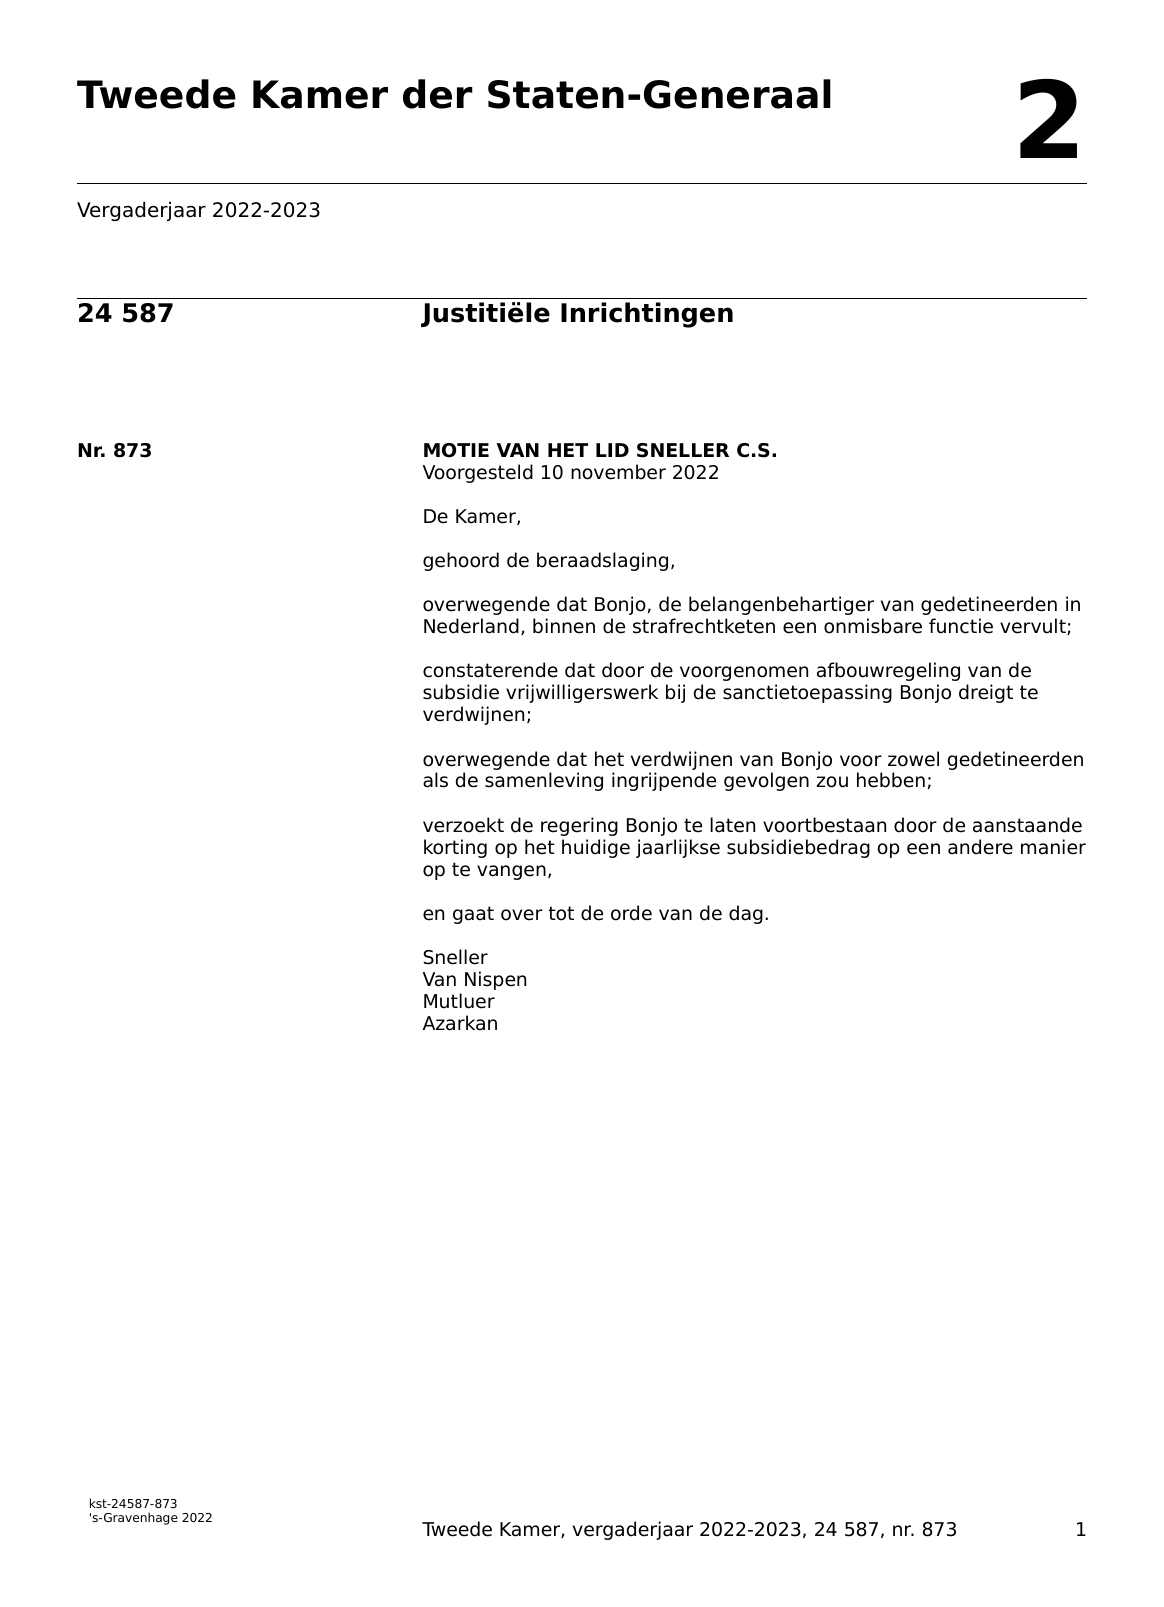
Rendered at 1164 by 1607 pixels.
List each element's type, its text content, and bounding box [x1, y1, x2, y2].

text Van Nispen [422, 969, 1087, 991]
text constaterende dat door de voorgenomen afbouwregeling van de subsidie vrijwilligerswerk bij de sanctietoepassing Bonjo dreigt te verdwijnen; [422, 660, 1087, 726]
text Azarkan [422, 1013, 1087, 1035]
text verzoekt de regering Bonjo te laten voortbestaan door de aanstaande korting op het huidige jaarlijkse subsidiebedrag op een andere manier op te vangen, [422, 814, 1087, 881]
subtitle Nr. 873 MOTIE VAN HET LID SNELLER C.S. [77, 440, 1087, 462]
text Mutluer [422, 991, 1087, 1013]
table_header Tweede Kamer der Staten-Generaal [77, 59, 886, 183]
text 's-Gravenhage 2022 [88, 1511, 323, 1525]
subtitle 24 587 Justitiële Inrichtingen [77, 299, 1087, 329]
table_header 2 [886, 59, 1087, 183]
text Sneller [422, 947, 1087, 969]
text Voorgesteld 10 november 2022 [422, 462, 1087, 484]
text overwegende dat Bonjo, de belangenbehartiger van gedetineerden in Nederland, binnen de strafrechtketen een onmisbare functie vervult; [422, 594, 1087, 638]
text De Kamer, [422, 506, 1087, 528]
text kst-24587-873 [88, 1497, 323, 1511]
table_cell Vergaderjaar 2022-2023 [77, 184, 1087, 298]
text overwegende dat het verdwijnen van Bonjo voor zowel gedetineerden als de samenleving ingrijpende gevolgen zou hebben; [422, 748, 1087, 792]
text gehoord de beraadslaging, [422, 550, 1087, 572]
text en gaat over tot de orde van de dag. [422, 903, 1087, 925]
